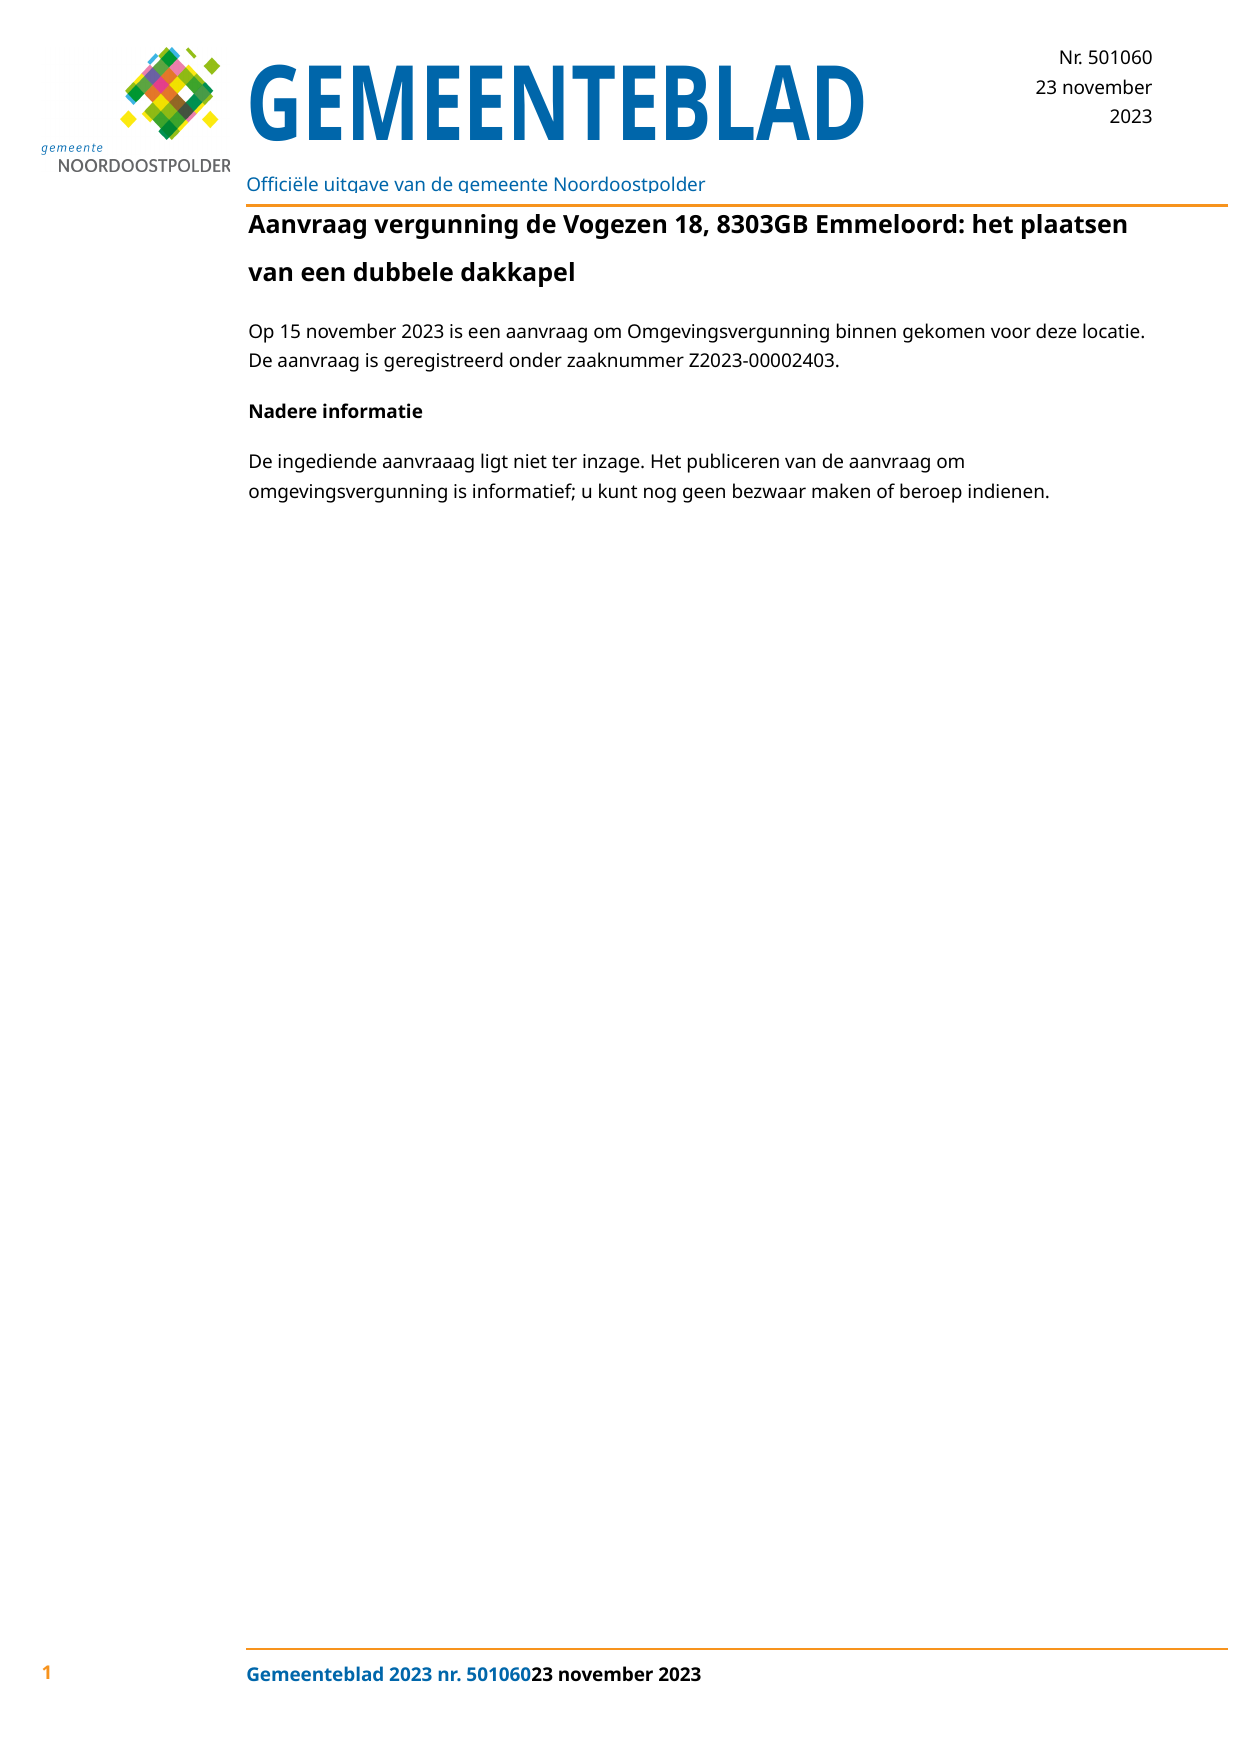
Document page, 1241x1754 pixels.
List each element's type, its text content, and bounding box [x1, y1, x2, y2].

picture [41, 47, 231, 172]
text De ingediende aanvraaag ligt niet ter inzage. Het publiceren van de aanvraag om omgevingsvergunning is informatief; u kunt nog geen bezwaar maken of beroep indienen. [248, 448, 1152, 504]
text Op 15 november 2023 is een aanvraag om Omgevingsvergunning binnen gekomen voor deze locatie. De aanvraag is geregistreerd onder zaaknummer Z2023-00002403. [248, 318, 1152, 373]
text Aanvraag vergunning de Vogezen 18, 8303GB Emmeloord: het plaatsen van een dubbele dakkapel [248, 207, 1152, 288]
text Nadere informatie [248, 398, 1152, 424]
